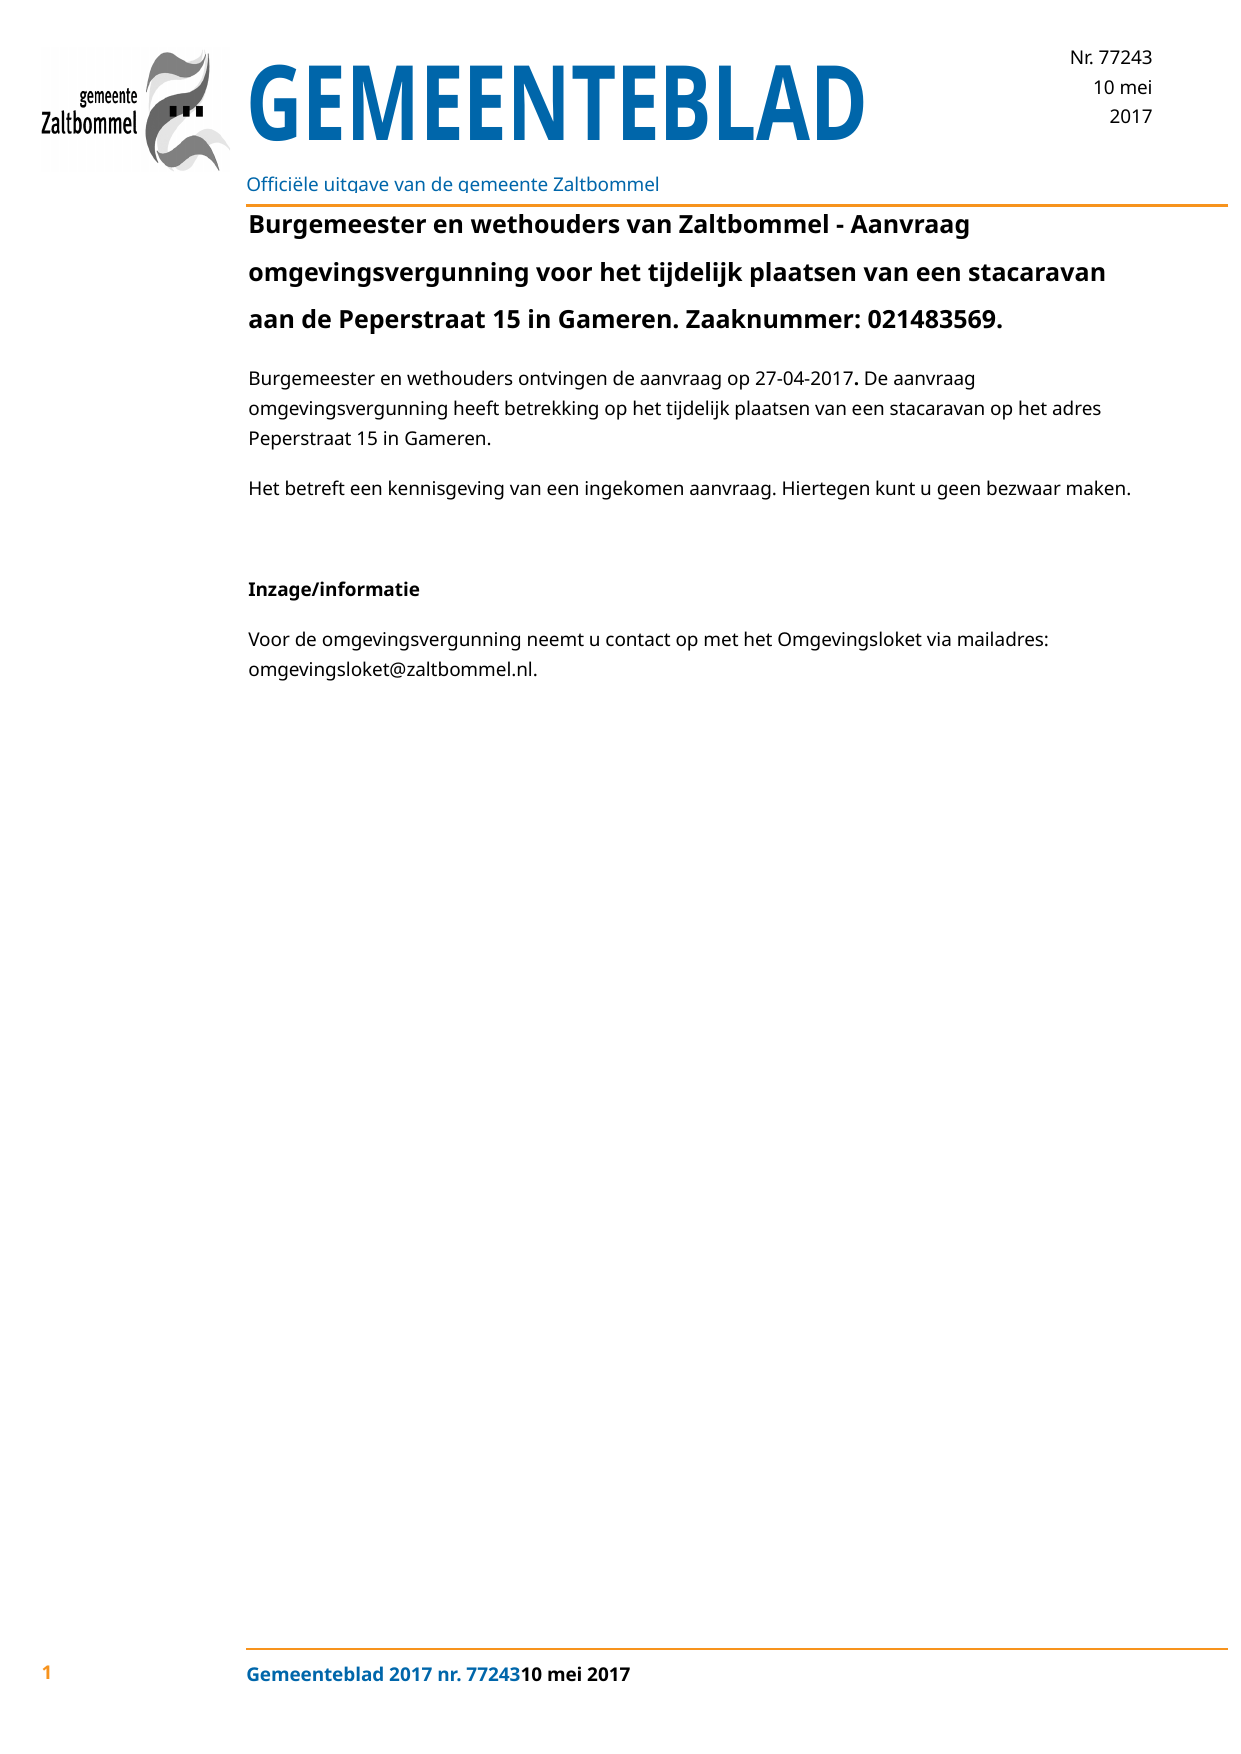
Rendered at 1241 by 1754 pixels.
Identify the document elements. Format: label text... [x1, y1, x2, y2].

text Burgemeester en wethouders ontvingen de aanvraag op 27-04-2017. De aanvraag omgevingsvergunning heeft betrekking op het tijdelijk plaatsen van een stacaravan op het adres Peperstraat 15 in Gameren. [248, 366, 1152, 450]
text Burgemeester en wethouders van Zaltbommel - Aanvraag omgevingsvergunning voor het tijdelijk plaatsen van een stacaravan aan de Peperstraat 15 in Gameren. Zaaknummer: 021483569. [248, 207, 1152, 336]
text Inzage/informatie [248, 576, 1152, 602]
picture [41, 47, 231, 172]
text Het betreft een kennisgeving van een ingekomen aanvraag. Hiertegen kunt u geen bezwaar maken. [248, 475, 1152, 501]
text Voor de omgevingsvergunning neemt u contact op met het Omgevingsloket via mailadres: omgevingsloket@zaltbommel.nl. [248, 626, 1152, 682]
